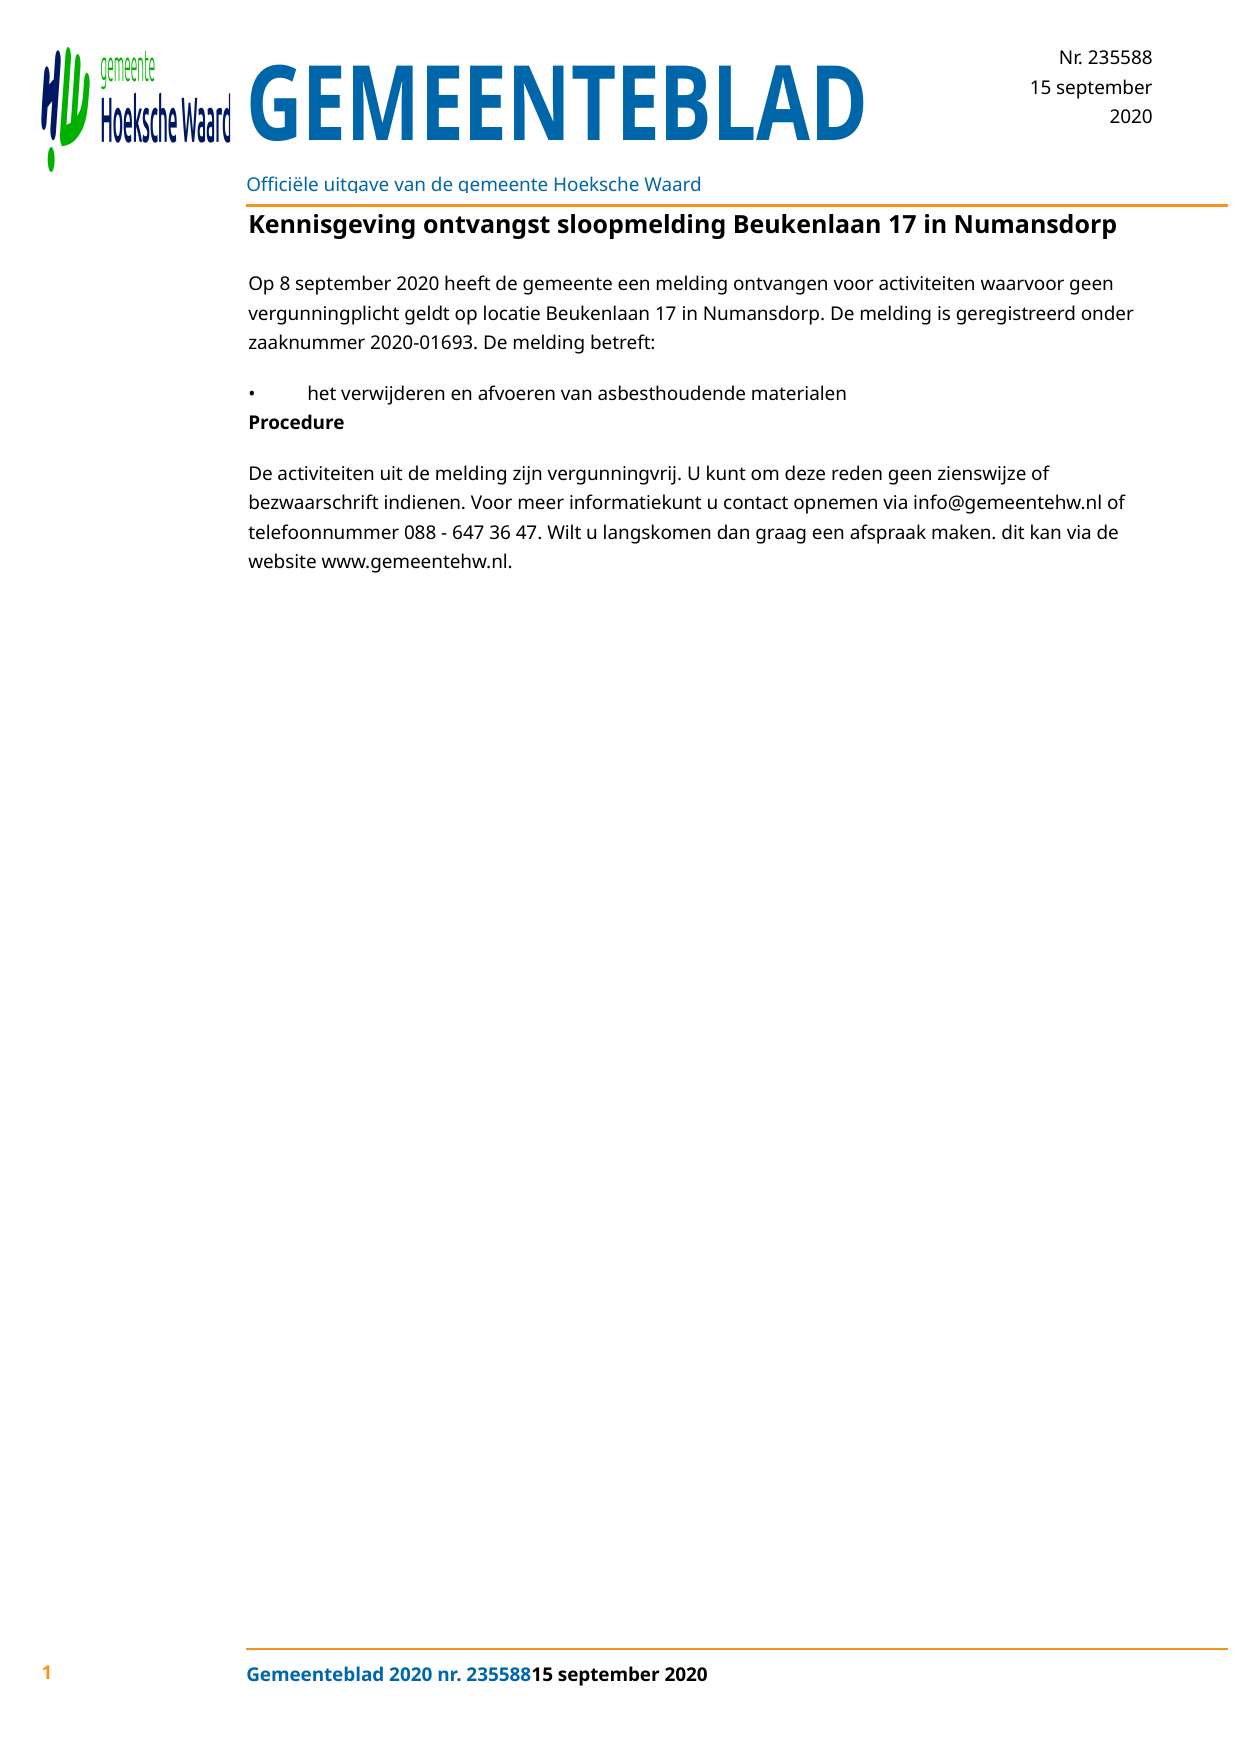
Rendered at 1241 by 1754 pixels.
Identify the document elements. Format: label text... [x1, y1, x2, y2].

text Kennisgeving ontvangst sloopmelding Beukenlaan 17 in Numansdorp [248, 207, 1152, 241]
text Op 8 september 2020 heeft de gemeente een melding ontvangen voor activiteiten waarvoor geen vergunningplicht geldt op locatie Beukenlaan 17 in Numansdorp. De melding is geregistreerd onder zaaknummer 2020-01693. De melding betreft: [248, 270, 1152, 355]
picture [41, 47, 231, 172]
text De activiteiten uit de melding zijn vergunningvrij. U kunt om deze reden geen zienswijze of bezwaarschrift indienen. Voor meer informatiekunt u contact opnemen via info@gemeentehw.nl of telefoonnummer 088 - 647 36 47. Wilt u langskomen dan graag een afspraak maken. dit kan via de website www.gemeentehw.nl. [248, 460, 1152, 574]
list het verwijderen en afvoeren van asbesthoudende materialen [248, 380, 1152, 406]
text Procedure [248, 409, 1152, 435]
